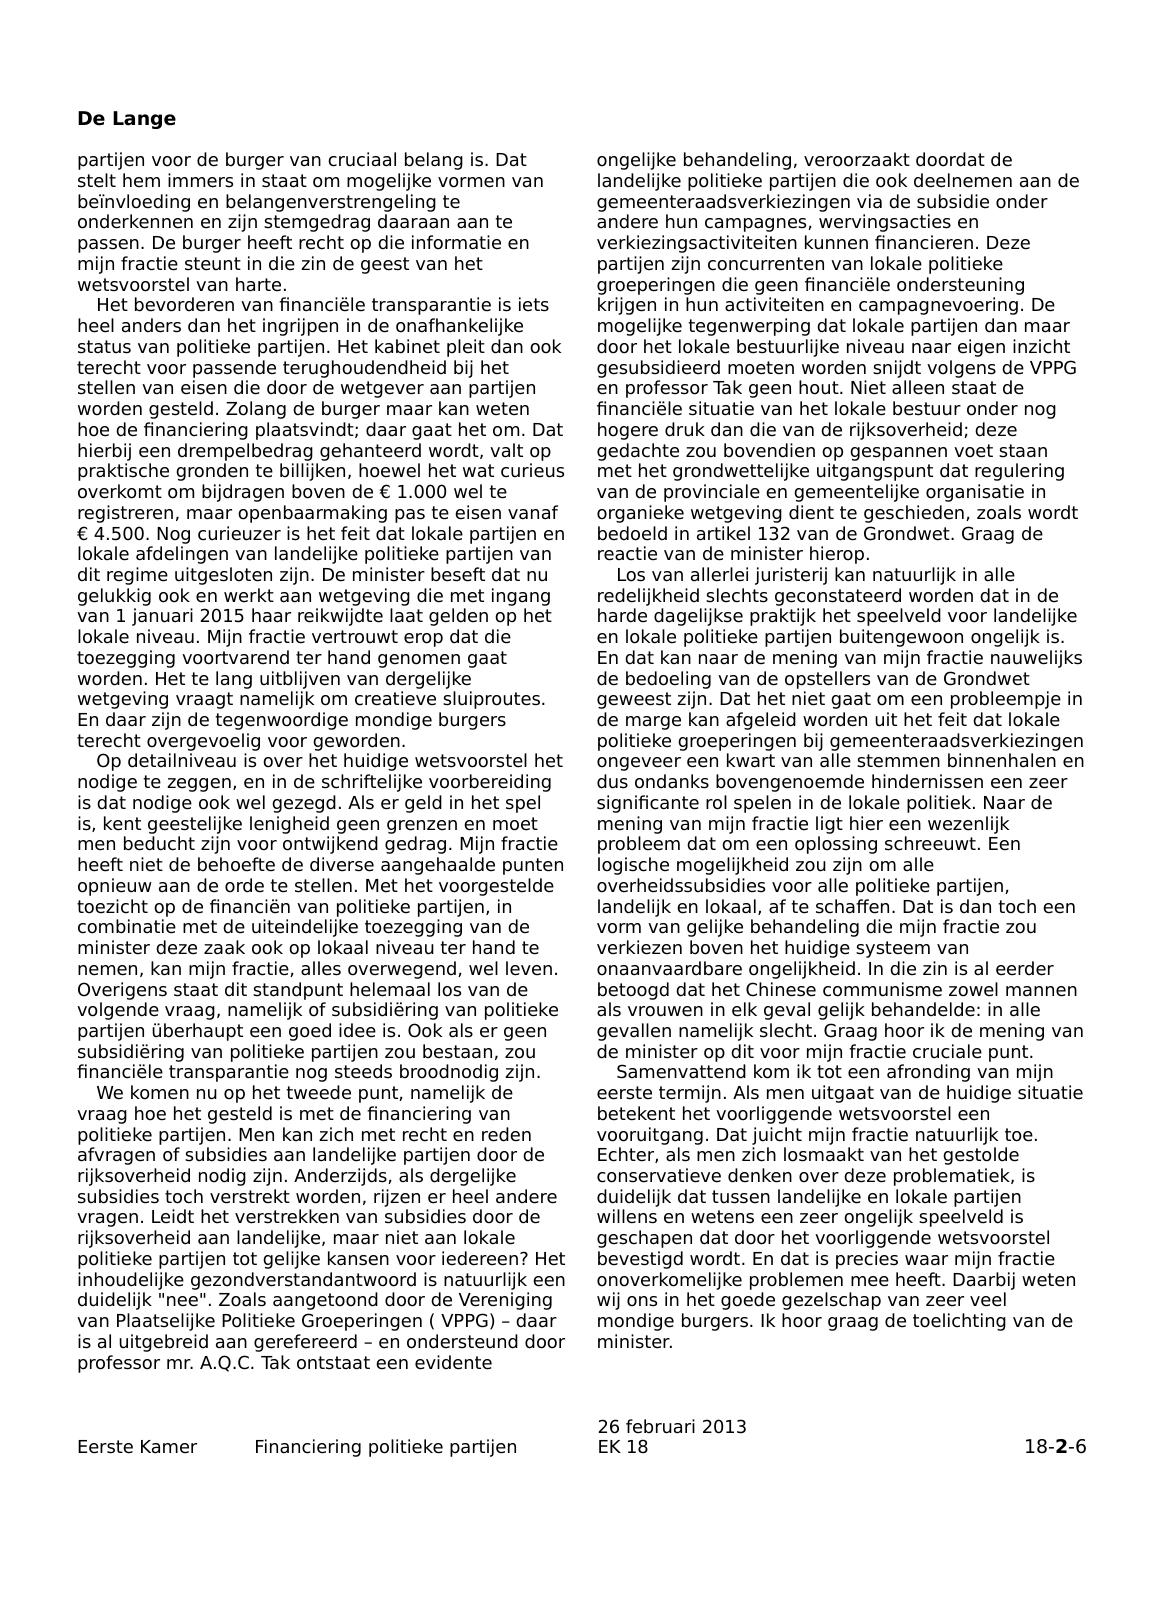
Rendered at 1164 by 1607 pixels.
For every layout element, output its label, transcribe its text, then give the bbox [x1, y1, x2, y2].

text partijen voor de burger van cruciaal belang is. Dat stelt hem immers in staat om mogelijke vormen van beïnvloeding en belangenverstrengeling te onderkennen en zijn stemgedrag daaraan aan te passen. De burger heeft recht op die informatie en mijn fractie steunt in die zin de geest van het wetsvoorstel van harte. [77, 150, 567, 295]
text Op detailniveau is over het huidige wetsvoorstel het nodige te zeggen, en in de schriftelijke voorbereiding is dat nodige ook wel gezegd. Als er geld in het spel is, kent geestelijke lenigheid geen grenzen en moet men beducht zijn voor ontwijkend gedrag. Mijn fractie heeft niet de behoefte de diverse aangehaalde punten opnieuw aan de orde te stellen. Met het voorgestelde toezicht op de financiën van politieke partijen, in combinatie met de uiteindelijke toezegging van de minister deze zaak ook op lokaal niveau ter hand te nemen, kan mijn fractie, alles overwegend, wel leven. Overigens staat dit standpunt helemaal los van de volgende vraag, namelijk of subsidiëring van politieke partijen überhaupt een goed idee is. Ook als er geen subsidiëring van politieke partijen zou bestaan, zou financiële transparantie nog steeds broodnodig zijn. [77, 751, 567, 1083]
text Los van allerlei juristerij kan natuurlijk in alle redelijkheid slechts geconstateerd worden dat in de harde dagelijkse praktijk het speelveld voor landelijke en lokale politieke partijen buitengewoon ongelijk is. En dat kan naar de mening van mijn fractie nauwelijks de bedoeling van de opstellers van de Grondwet geweest zijn. Dat het niet gaat om een probleempje in de marge kan afgeleid worden uit het feit dat lokale politieke groeperingen bij gemeenteraadsverkiezingen ongeveer een kwart van alle stemmen binnenhalen en dus ondanks bovengenoemde hindernissen een zeer significante rol spelen in de lokale politiek. Naar de mening van mijn fractie ligt hier een wezenlijk probleem dat om een oplossing schreeuwt. Een logische mogelijkheid zou zijn om alle overheidssubsidies voor alle politieke partijen, landelijk en lokaal, af te schaffen. Dat is dan toch een vorm van gelijke behandeling die mijn fractie zou verkiezen boven het huidige systeem van onaanvaardbare ongelijkheid. In die zin is al eerder betoogd dat het Chinese communisme zowel mannen als vrouwen in elk geval gelijk behandelde: in alle gevallen namelijk slecht. Graag hoor ik de mening van de minister op dit voor mijn fractie cruciale punt. [596, 565, 1087, 1062]
text ongelijke behandeling, veroorzaakt doordat de landelijke politieke partijen die ook deelnemen aan de gemeenteraadsverkiezingen via de subsidie onder andere hun campagnes, wervingsacties en verkiezingsactiviteiten kunnen financieren. Deze partijen zijn concurrenten van lokale politieke groeperingen die geen financiële ondersteuning krijgen in hun activiteiten en campagnevoering. De mogelijke tegenwerping dat lokale partijen dan maar door het lokale bestuurlijke niveau naar eigen inzicht gesubsidieerd moeten worden snijdt volgens de VPPG en professor Tak geen hout. Niet alleen staat de financiële situatie van het lokale bestuur onder nog hogere druk dan die van de rijksoverheid; deze gedachte zou bovendien op gespannen voet staan met het grondwettelijke uitgangspunt dat regulering van de provinciale en gemeentelijke organisatie in organieke wetgeving dient te geschieden, zoals wordt bedoeld in artikel 132 van de Grondwet. Graag de reactie van de minister hierop. [596, 150, 1087, 565]
text Samenvattend kom ik tot een afronding van mijn eerste termijn. Als men uitgaat van de huidige situatie betekent het voorliggende wetsvoorstel een vooruitgang. Dat juicht mijn fractie natuurlijk toe. Echter, als men zich losmaakt van het gestolde conservatieve denken over deze problematiek, is duidelijk dat tussen landelijke en lokale partijen willens en wetens een zeer ongelijk speelveld is geschapen dat door het voorliggende wetsvoorstel bevestigd wordt. En dat is precies waar mijn fractie onoverkomelijke problemen mee heeft. Daarbij weten wij ons in het goede gezelschap van zeer veel mondige burgers. Ik hoor graag de toelichting van de minister. [596, 1062, 1087, 1352]
text We komen nu op het tweede punt, namelijk de vraag hoe het gesteld is met de financiering van politieke partijen. Men kan zich met recht en reden afvragen of subsidies aan landelijke partijen door de rijksoverheid nodig zijn. Anderzijds, als dergelijke subsidies toch verstrekt worden, rijzen er heel andere vragen. Leidt het verstrekken van subsidies door de rijksoverheid aan landelijke, maar niet aan lokale politieke partijen tot gelijke kansen voor iedereen? Het inhoudelijke gezondverstandantwoord is natuurlijk een duidelijk "nee". Zoals aangetoond door de Vereniging van Plaatselijke Politieke Groeperingen ( VPPG) – daar is al uitgebreid aan gerefereerd – en ondersteund door professor mr. A.Q.C. Tak ontstaat een evidente [77, 1083, 567, 1373]
text Het bevorderen van financiële transparantie is iets heel anders dan het ingrijpen in de onafhankelijke status van politieke partijen. Het kabinet pleit dan ook terecht voor passende terughoudendheid bij het stellen van eisen die door de wetgever aan partijen worden gesteld. Zolang de burger maar kan weten hoe de financiering plaatsvindt; daar gaat het om. Dat hierbij een drempelbedrag gehanteerd wordt, valt op praktische gronden te billijken, hoewel het wat curieus overkomt om bijdragen boven de € 1.000 wel te registreren, maar openbaarmaking pas te eisen vanaf € 4.500. Nog curieuzer is het feit dat lokale partijen en lokale afdelingen van landelijke politieke partijen van dit regime uitgesloten zijn. De minister beseft dat nu gelukkig ook en werkt aan wetgeving die met ingang van 1 januari 2015 haar reikwijdte laat gelden op het lokale niveau. Mijn fractie vertrouwt erop dat die toezegging voortvarend ter hand genomen gaat worden. Het te lang uitblijven van dergelijke wetgeving vraagt namelijk om creatieve sluiproutes. En daar zijn de tegenwoordige mondige burgers terecht overgevoelig voor geworden. [77, 295, 567, 751]
